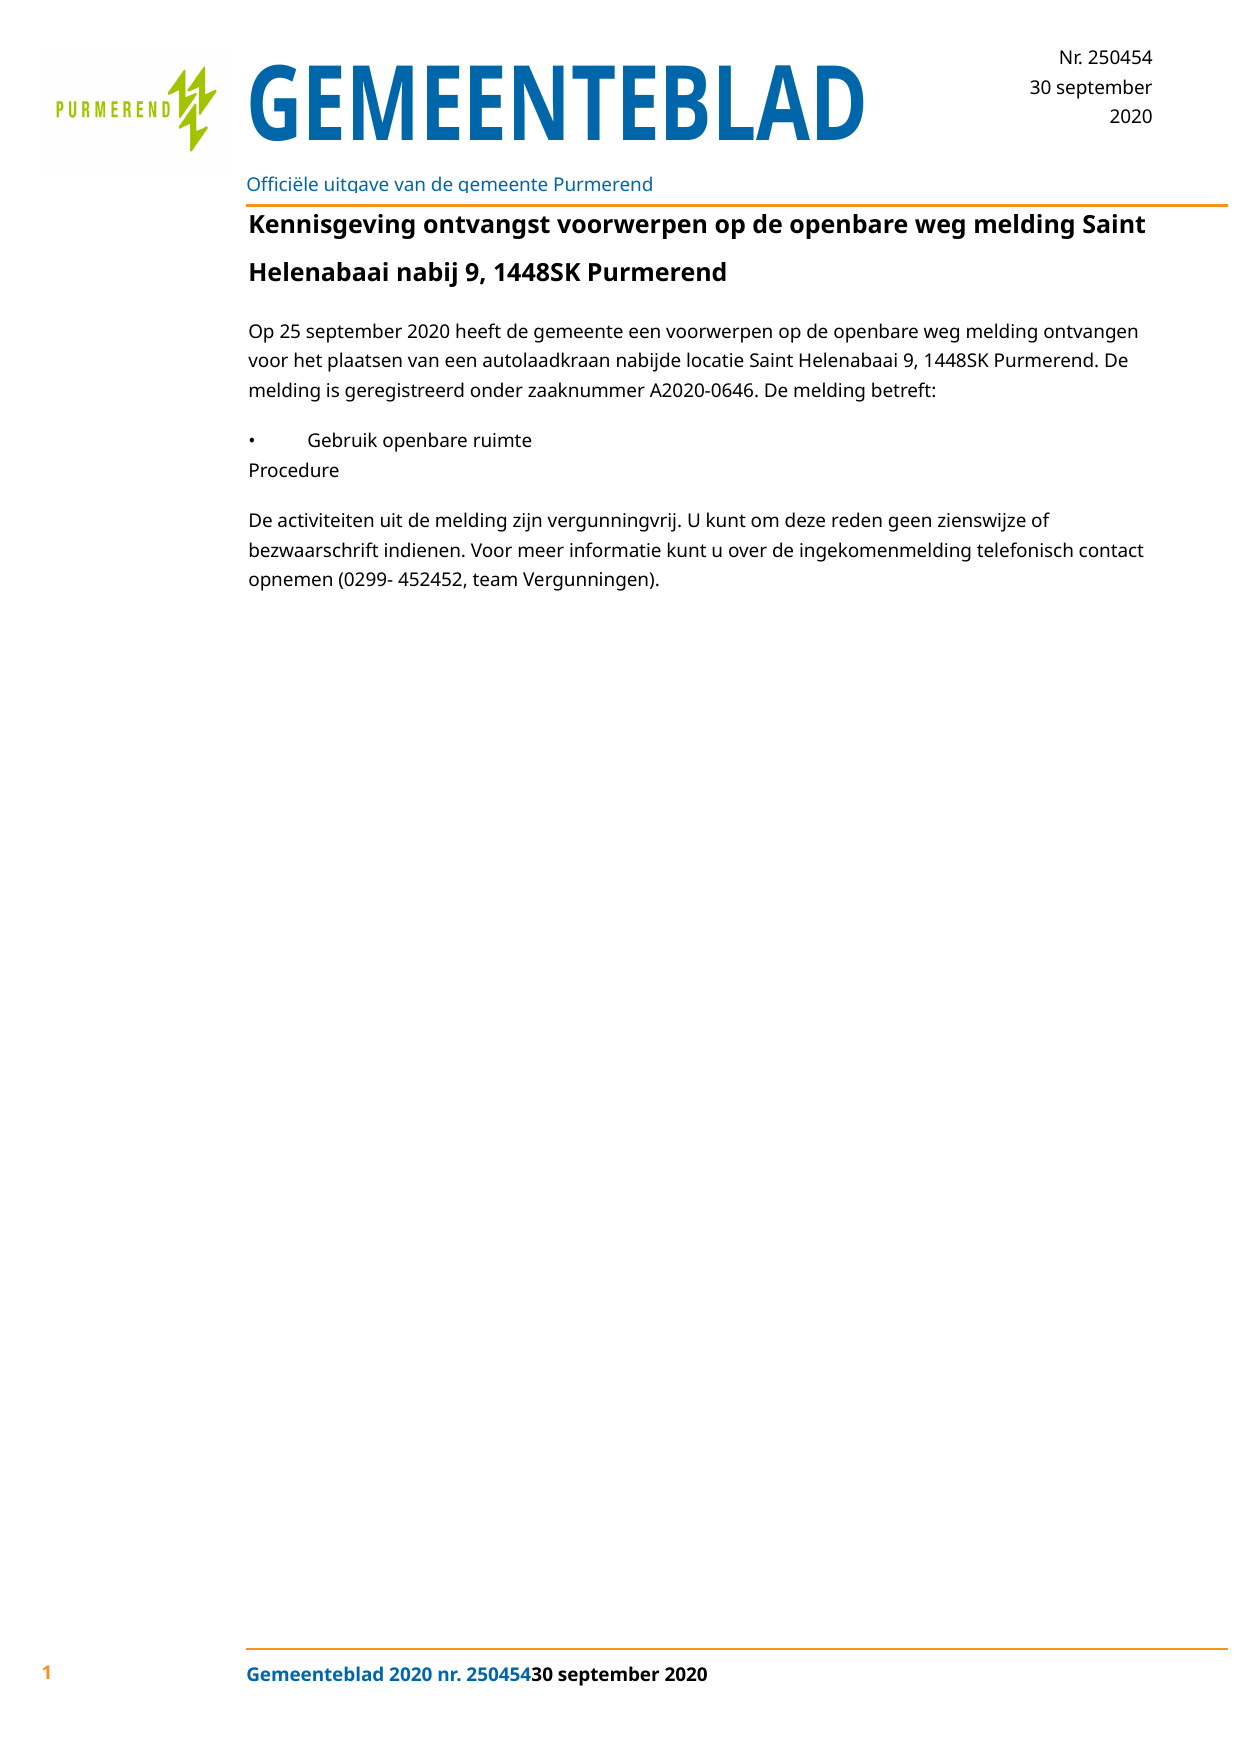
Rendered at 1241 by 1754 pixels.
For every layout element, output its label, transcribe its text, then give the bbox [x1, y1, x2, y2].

text Procedure [248, 457, 1152, 483]
picture [41, 47, 231, 172]
text Op 25 september 2020 heeft de gemeente een voorwerpen op de openbare weg melding ontvangen voor het plaatsen van een autolaadkraan nabijde locatie Saint Helenabaai 9, 1448SK Purmerend. De melding is geregistreerd onder zaaknummer A2020-0646. De melding betreft: [248, 318, 1152, 403]
list Gebruik openbare ruimte [248, 427, 1152, 453]
text De activiteiten uit de melding zijn vergunningvrij. U kunt om deze reden geen zienswijze of bezwaarschrift indienen. Voor meer informatie kunt u over de ingekomenmelding telefonisch contact opnemen (0299- 452452, team Vergunningen). [248, 507, 1152, 592]
text Kennisgeving ontvangst voorwerpen op de openbare weg melding Saint Helenabaai nabij 9, 1448SK Purmerend [248, 207, 1152, 288]
